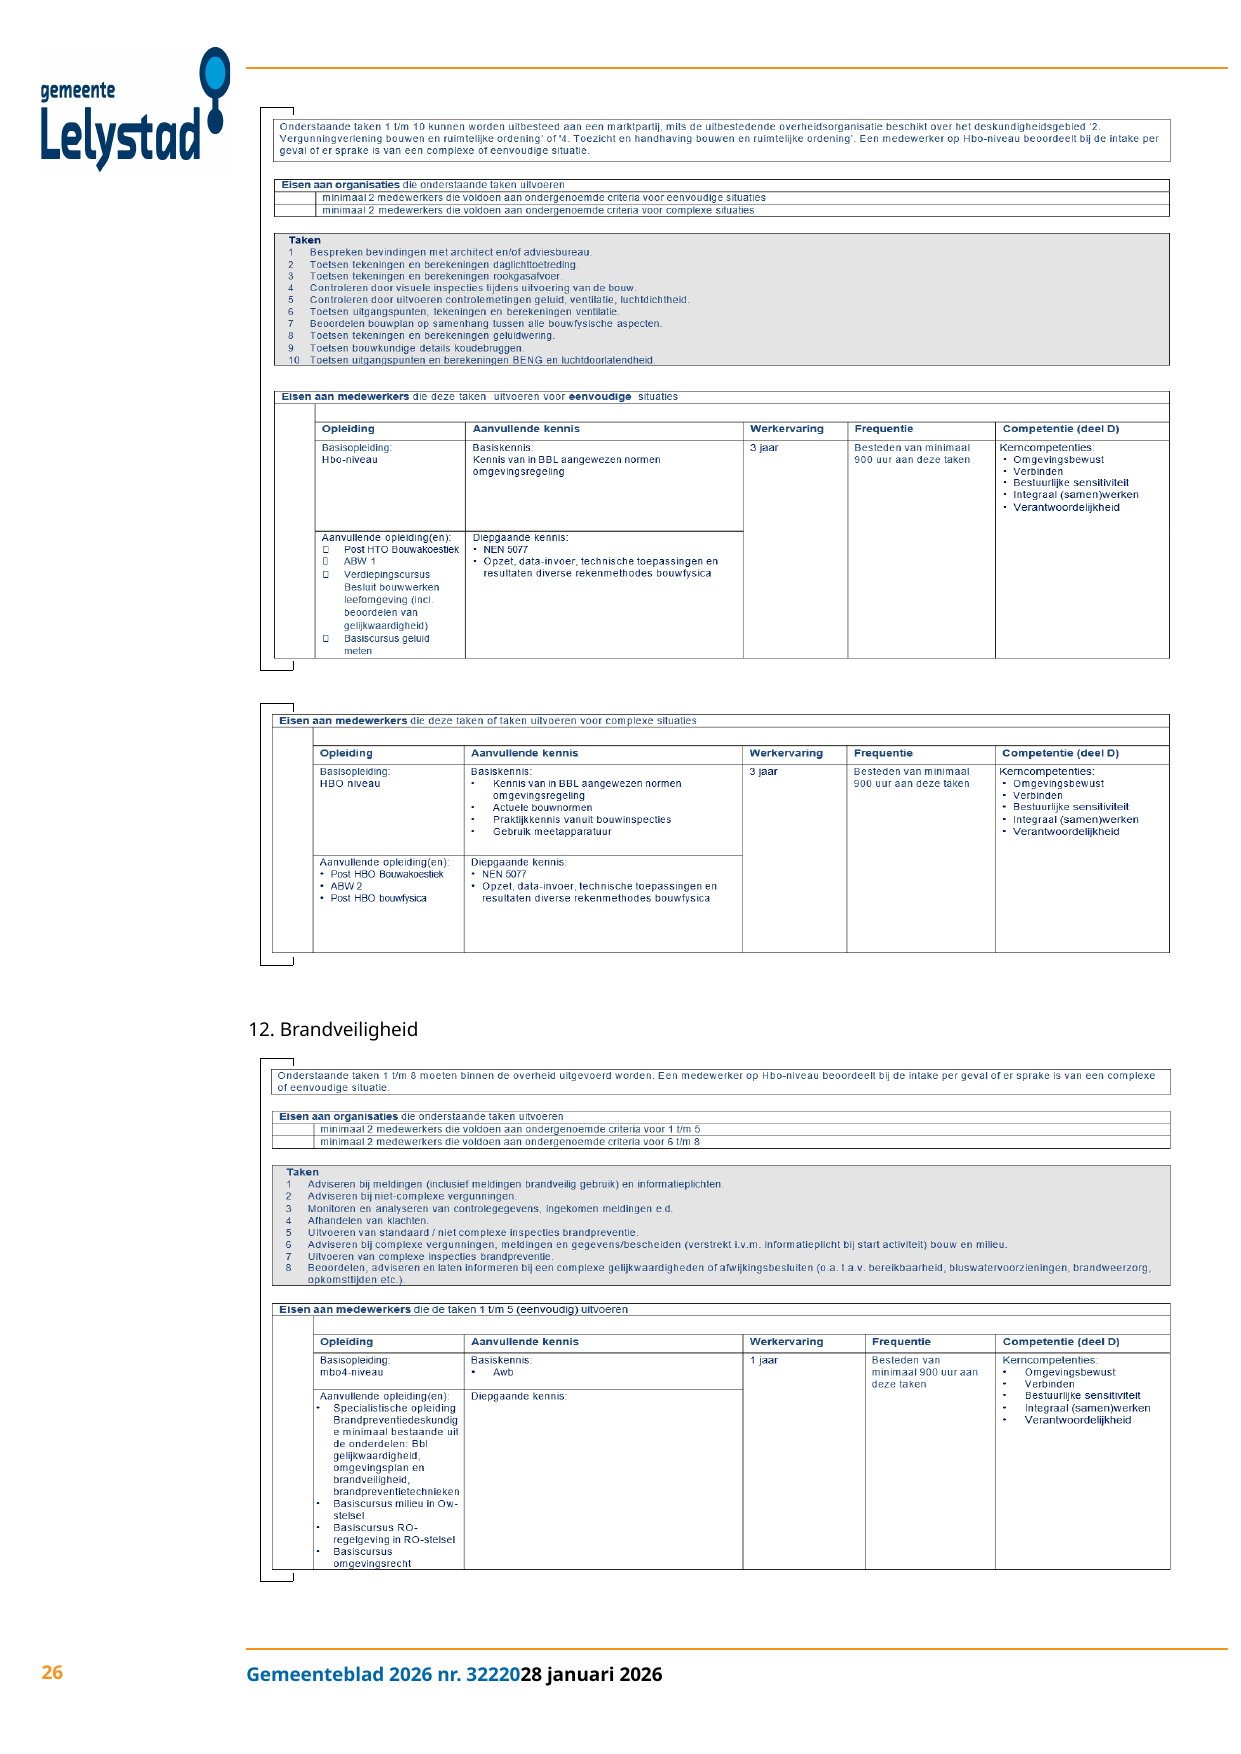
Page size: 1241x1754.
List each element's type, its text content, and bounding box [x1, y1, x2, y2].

picture [268, 712, 1173, 957]
picture [268, 1066, 1173, 1573]
picture [268, 115, 1173, 661]
picture [41, 47, 231, 172]
text 12. Brandveiligheid [248, 1016, 1152, 1042]
